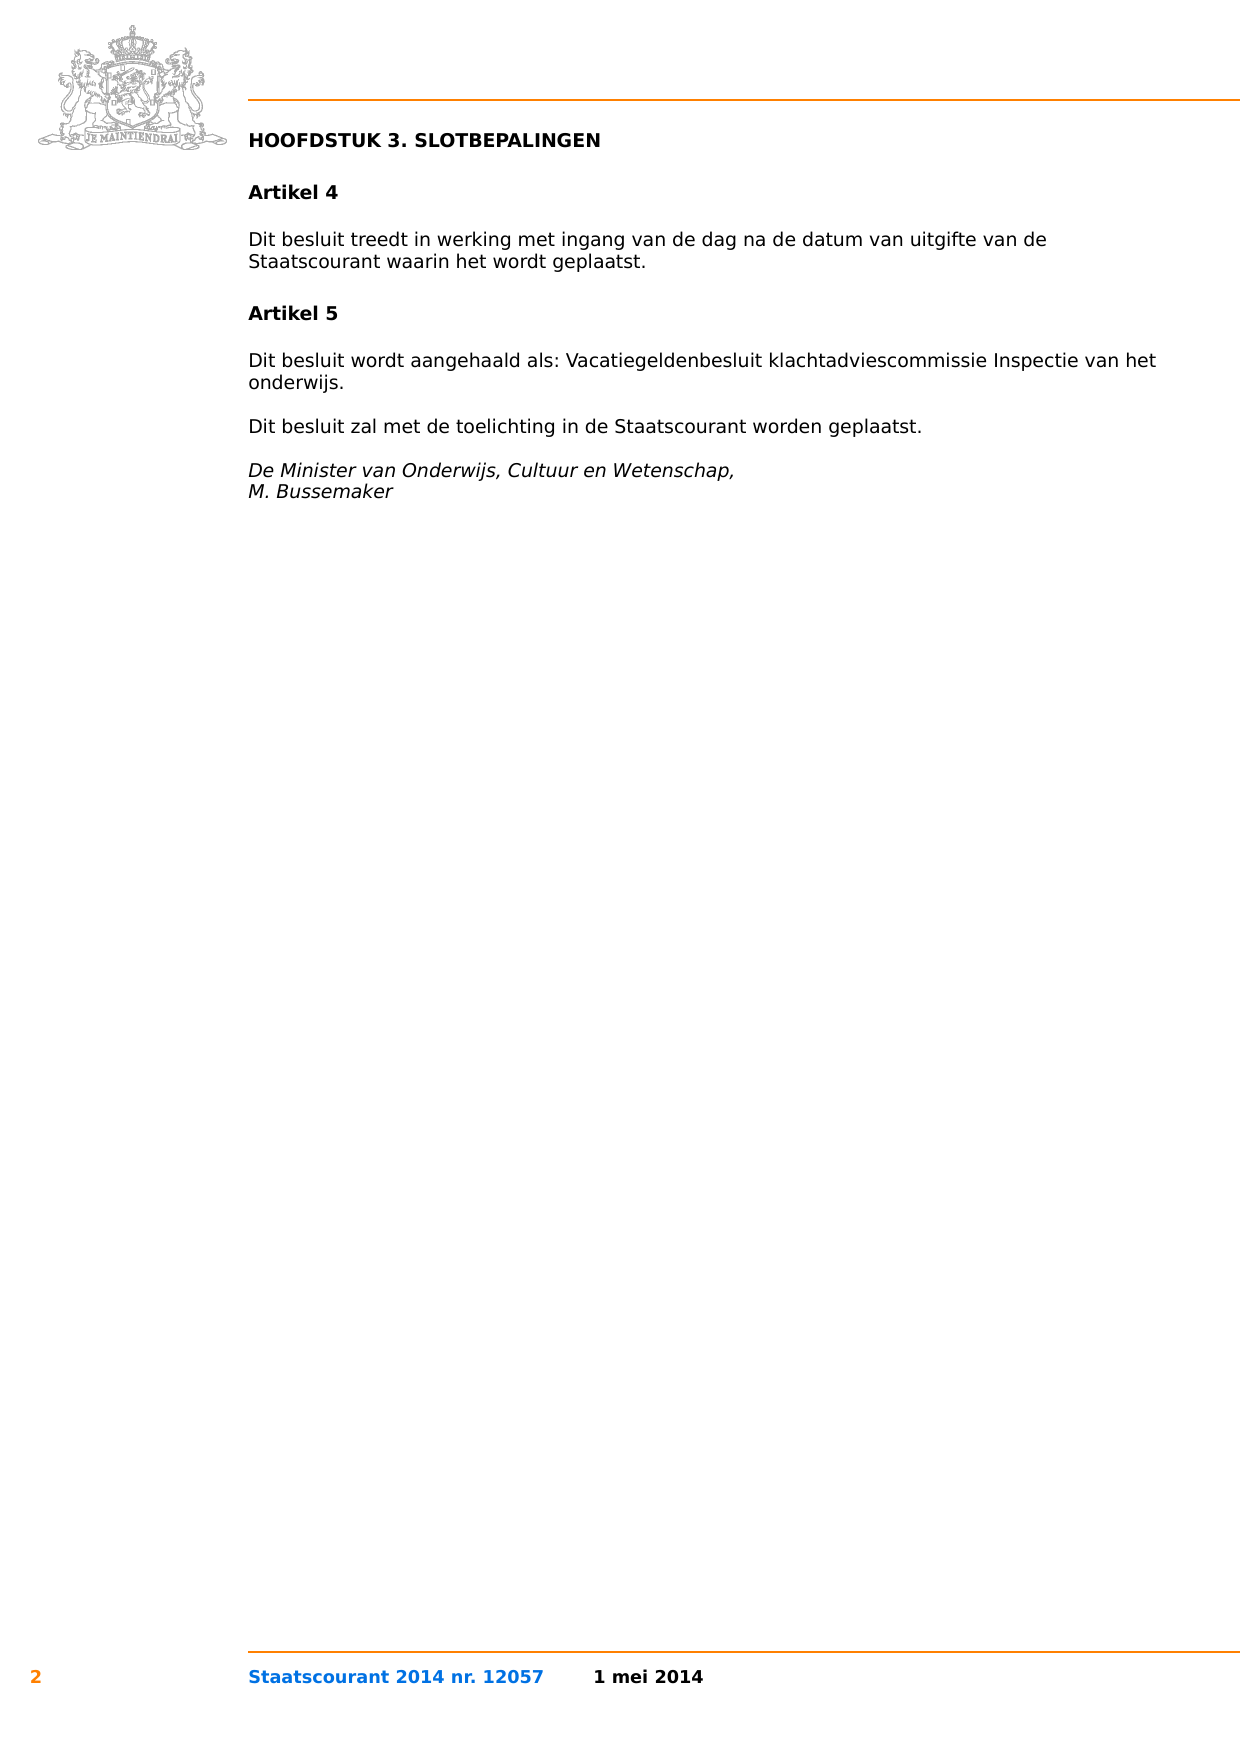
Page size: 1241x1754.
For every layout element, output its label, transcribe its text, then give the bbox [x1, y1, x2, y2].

text Dit besluit wordt aangehaald als: Vacatiegeldenbesluit klachtadviescommissie Inspectie van het onderwijs. [248, 350, 1163, 394]
subtitle Artikel 5 [248, 303, 1163, 325]
subtitle Artikel 4 [248, 182, 1163, 204]
subtitle HOOFDSTUK 3. SLOTBEPALINGEN [248, 130, 1163, 152]
text De Minister van Onderwijs, Cultuur en Wetenschap, M. Bussemaker [248, 459, 1163, 503]
text Dit besluit treedt in werking met ingang van de dag na de datum van uitgifte van de Staatscourant waarin het wordt geplaatst. [248, 229, 1163, 273]
text Dit besluit zal met de toelichting in de Staatscourant worden geplaatst. [248, 416, 1163, 438]
picture [38, 25, 227, 150]
